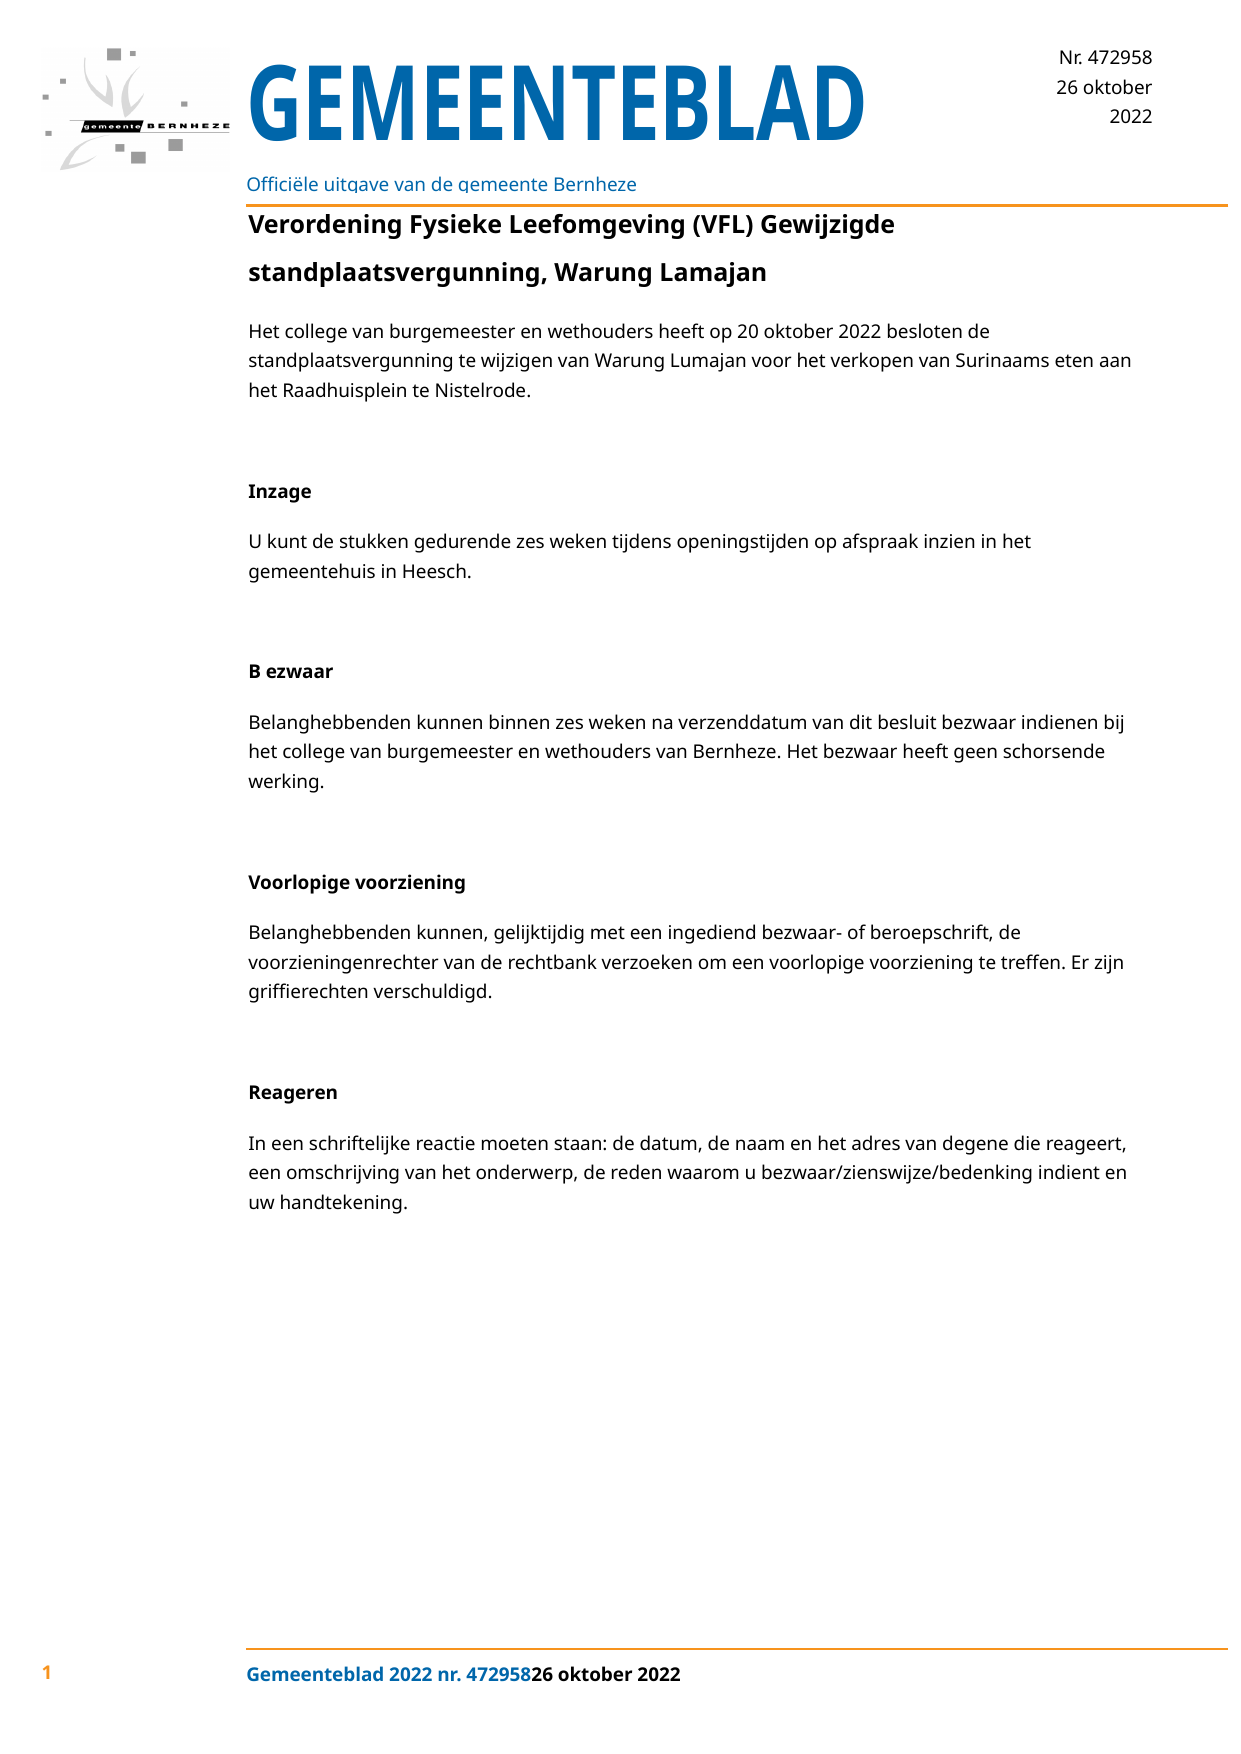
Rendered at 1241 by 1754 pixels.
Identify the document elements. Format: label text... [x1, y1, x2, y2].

text B ezwaar [248, 659, 1152, 684]
text U kunt de stukken gedurende zes weken tijdens openingstijden op afspraak inzien in het gemeentehuis in Heesch. [248, 528, 1152, 584]
text Belanghebbenden kunnen binnen zes weken na verzenddatum van dit besluit bezwaar indienen bij het college van burgemeester en wethouders van Bernheze. Het bezwaar heeft geen schorsende werking. [248, 709, 1152, 794]
text Reageren [248, 1079, 1152, 1105]
text Voorlopige voorziening [248, 869, 1152, 895]
text Inzage [248, 478, 1152, 504]
picture [41, 47, 231, 172]
text Verordening Fysieke Leefomgeving (VFL) Gewijzigde standplaatsvergunning, Warung Lamajan [248, 207, 1152, 288]
text Het college van burgemeester en wethouders heeft op 20 oktober 2022 besloten de standplaatsvergunning te wijzigen van Warung Lumajan voor het verkopen van Surinaams eten aan het Raadhuisplein te Nistelrode. [248, 318, 1152, 403]
text Belanghebbenden kunnen, gelijktijdig met een ingediend bezwaar- of beroepschrift, de voorzieningenrechter van de rechtbank verzoeken om een voorlopige voorziening te treffen. Er zijn griffierechten verschuldigd. [248, 919, 1152, 1004]
text In een schriftelijke reactie moeten staan: de datum, de naam en het adres van degene die reageert, een omschrijving van het onderwerp, de reden waarom u bezwaar/zienswijze/bedenking indient en uw handtekening. [248, 1130, 1152, 1215]
